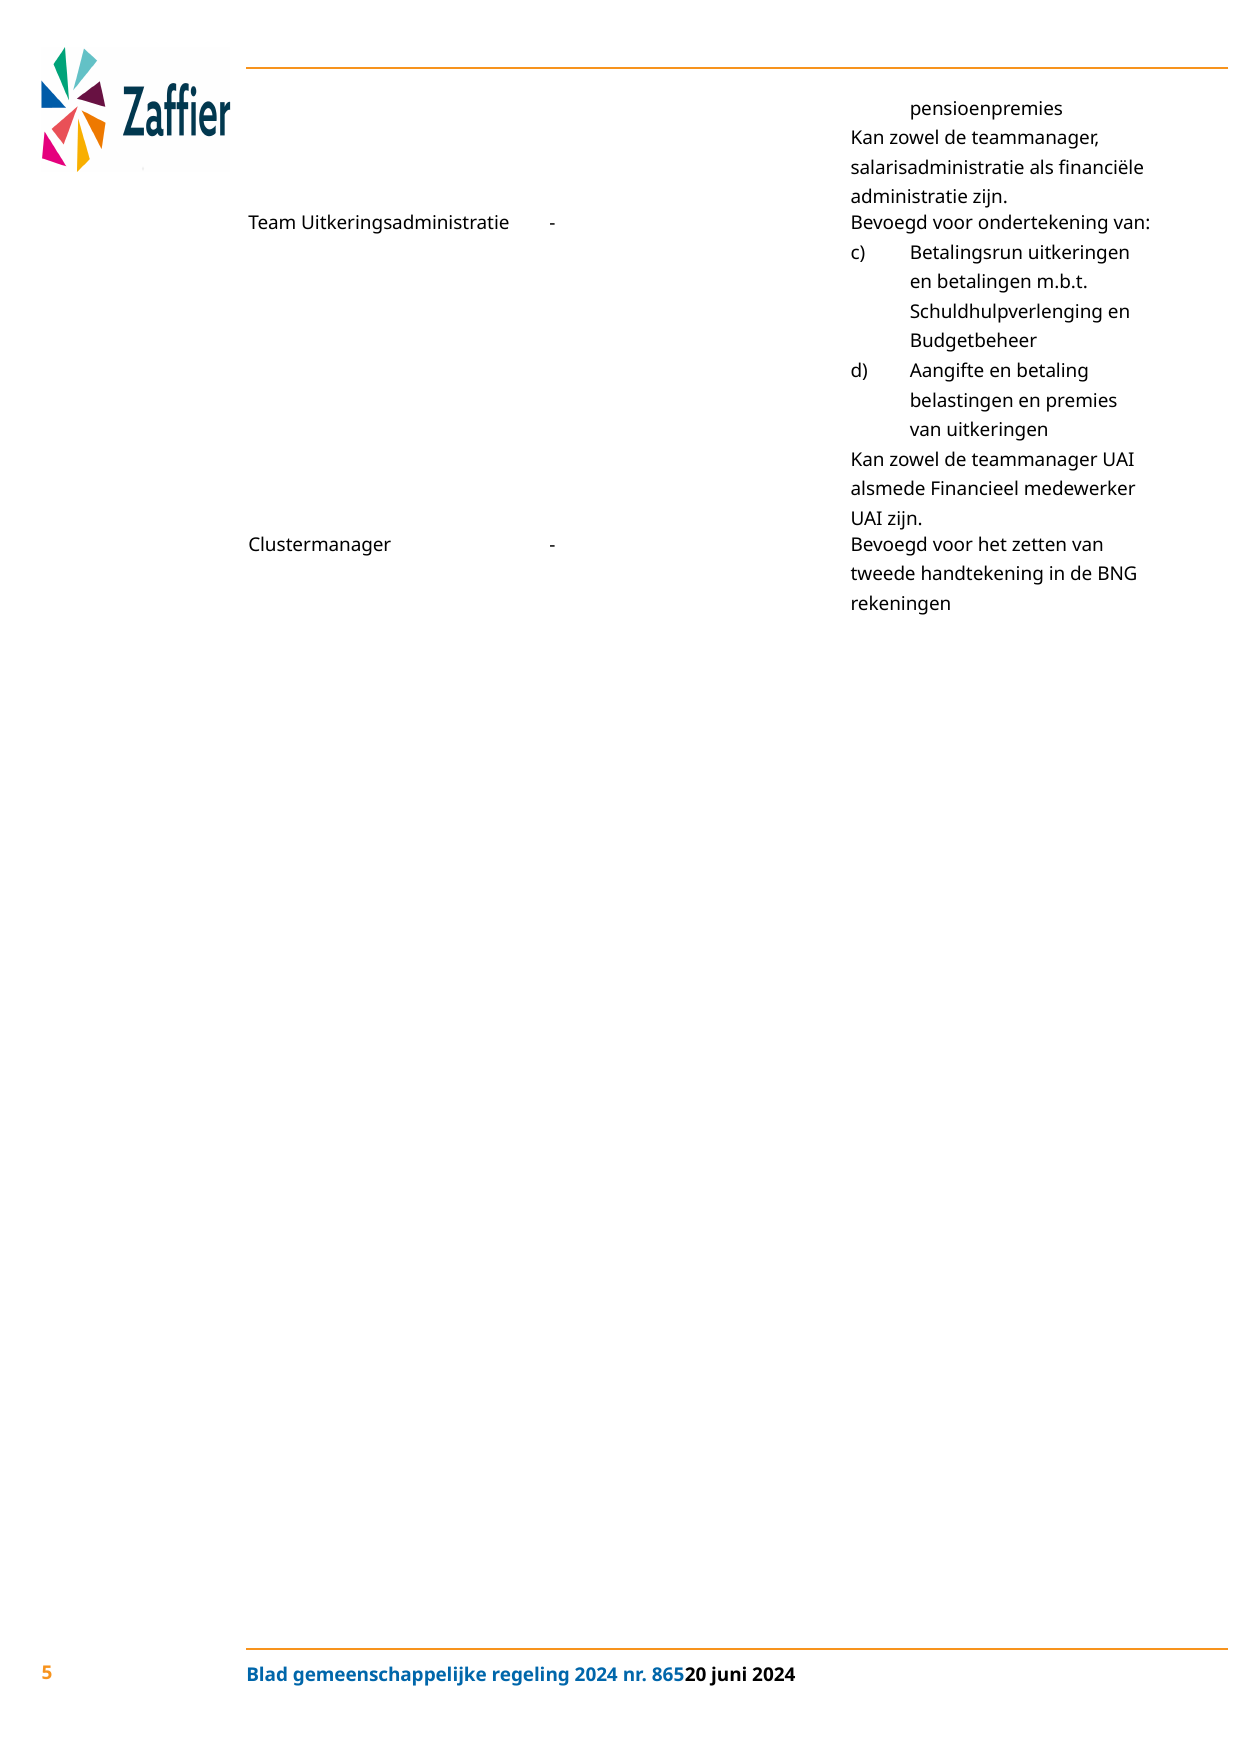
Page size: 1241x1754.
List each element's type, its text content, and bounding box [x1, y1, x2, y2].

table_cell - [549, 531, 850, 616]
table_cell Team Uitkeringsadministratie [248, 209, 549, 531]
table_cell - [549, 95, 850, 209]
table_cell pensioenpremies Kan zowel de teammanager, salarisadministratie als financiële administratie zijn. [850, 95, 1152, 209]
table_cell [248, 95, 549, 209]
table_cell Bevoegd voor het zetten van tweede handtekening in de BNG rekeningen [850, 531, 1152, 616]
table_cell Clustermanager [248, 531, 549, 616]
table_cell - [549, 209, 850, 531]
picture [41, 47, 231, 172]
table_cell Bevoegd voor ondertekening van: Betalingsrun uitkeringen en betalingen m.b.t. Schuldhulpverlenging en Budgetbeheer Aangifte en betaling belastingen en premies van uitkeringen Kan zowel de teammanager UAI alsmede Financieel medewerker UAI zijn. [850, 209, 1152, 531]
